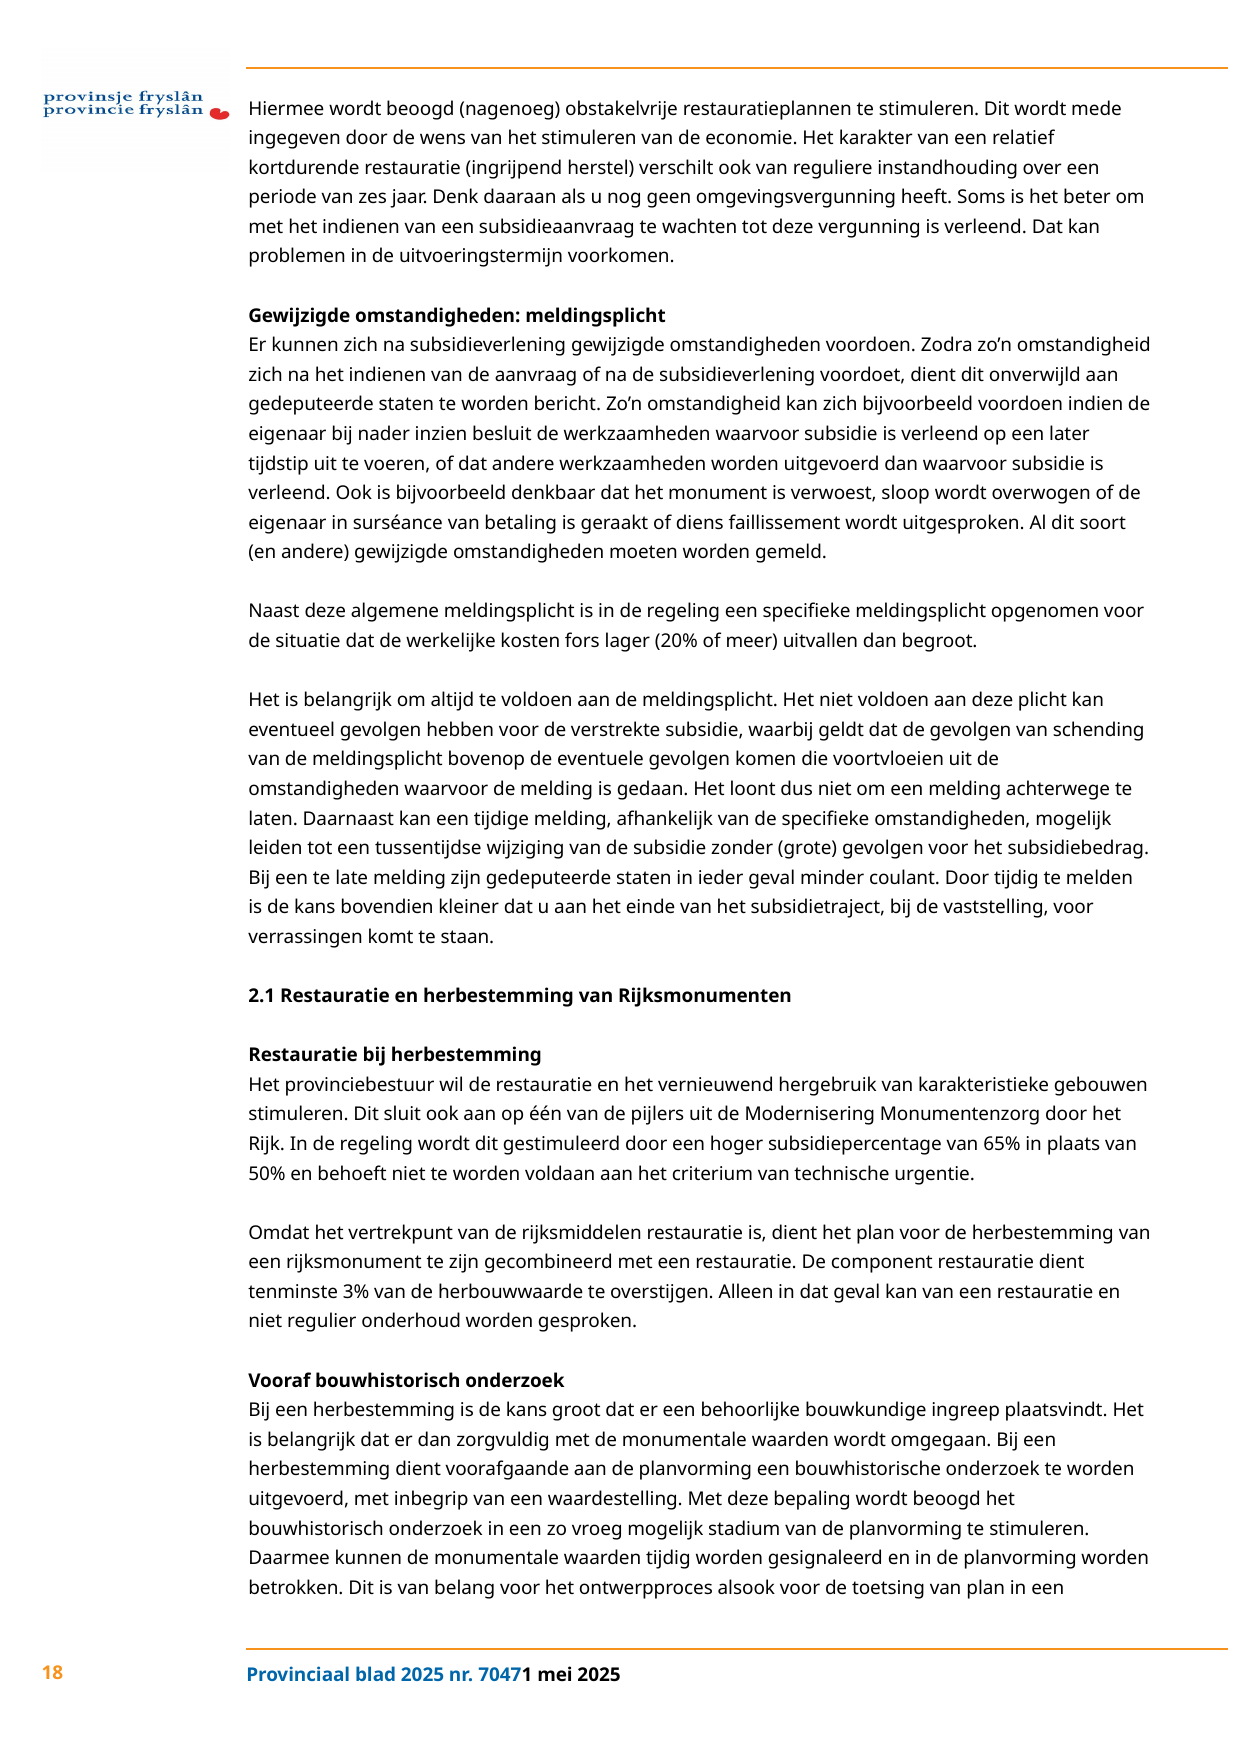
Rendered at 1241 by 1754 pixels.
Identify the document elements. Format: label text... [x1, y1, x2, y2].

text Hiermee wordt beoogd (nagenoeg) obstakelvrije restauratieplannen te stimuleren. Dit wordt mede ingegeven door de wens van het stimuleren van de economie. Het karakter van een relatief kortdurende restauratie (ingrijpend herstel) verschilt ook van reguliere instandhouding over een periode van zes jaar. Denk daaraan als u nog geen omgevingsvergunning heeft. Soms is het beter om met het indienen van een subsidieaanvraag te wachten tot deze vergunning is verleend. Dat kan problemen in de uitvoeringstermijn voorkomen. [248, 95, 1152, 268]
text Naast deze algemene meldingsplicht is in de regeling een specifieke meldingsplicht opgenomen voor de situatie dat de werkelijke kosten fors lager (20% of meer) uitvallen dan begroot. [248, 598, 1152, 653]
text Er kunnen zich na subsidieverlening gewijzigde omstandigheden voordoen. Zodra zo’n omstandigheid zich na het indienen van de aanvraag of na de subsidieverlening voordoet, dient dit onverwijld aan gedeputeerde staten te worden bericht. Zo’n omstandigheid kan zich bijvoorbeeld voordoen indien de eigenaar bij nader inzien besluit de werkzaamheden waarvoor subsidie is verleend op een later tijdstip uit te voeren, of dat andere werkzaamheden worden uitgevoerd dan waarvoor subsidie is verleend. Ook is bijvoorbeeld denkbaar dat het monument is verwoest, sloop wordt overwogen of de eigenaar in surséance van betaling is geraakt of diens faillissement wordt uitgesproken. Al dit soort (en andere) gewijzigde omstandigheden moeten worden gemeld. [248, 331, 1152, 564]
text Vooraf bouwhistorisch onderzoek [248, 1367, 1152, 1393]
text 2.1 Restauratie en herbestemming van Rijksmonumenten [248, 982, 1152, 1008]
text Bij een herbestemming is de kans groot dat er een behoorlijke bouwkundige ingreep plaatsvindt. Het is belangrijk dat er dan zorgvuldig met de monumentale waarden wordt omgegaan. Bij een herbestemming dient voorafgaande aan de planvorming een bouwhistorische onderzoek te worden uitgevoerd, met inbegrip van een waardestelling. Met deze bepaling wordt beoogd het bouwhistorisch onderzoek in een zo vroeg mogelijk stadium van de planvorming te stimuleren. Daarmee kunnen de monumentale waarden tijdig worden gesignaleerd en in de planvorming worden betrokken. Dit is van belang voor het ontwerpproces alsook voor de toetsing van plan in een [248, 1396, 1152, 1600]
picture [41, 47, 231, 172]
text Het provinciebestuur wil de restauratie en het vernieuwend hergebruik van karakteristieke gebouwen stimuleren. Dit sluit ook aan op één van de pijlers uit de Modernisering Monumentenzorg door het Rijk. In de regeling wordt dit gestimuleerd door een hoger subsidiepercentage van 65% in plaats van 50% en behoeft niet te worden voldaan aan het criterium van technische urgentie. [248, 1071, 1152, 1186]
text Gewijzigde omstandigheden: meldingsplicht [248, 302, 1152, 328]
text Restauratie bij herbestemming [248, 1041, 1152, 1067]
text Het is belangrijk om altijd te voldoen aan de meldingsplicht. Het niet voldoen aan deze plicht kan eventueel gevolgen hebben voor de verstrekte subsidie, waarbij geldt dat de gevolgen van schending van de meldingsplicht bovenop de eventuele gevolgen komen die voortvloeien uit de omstandigheden waarvoor de melding is gedaan. Het loont dus niet om een melding achterwege te laten. Daarnaast kan een tijdige melding, afhankelijk van de specifieke omstandigheden, mogelijk leiden tot een tussentijdse wijziging van de subsidie zonder (grote) gevolgen voor het subsidiebedrag. Bij een te late melding zijn gedeputeerde staten in ieder geval minder coulant. Door tijdig te melden is de kans bovendien kleiner dat u aan het einde van het subsidietraject, bij de vaststelling, voor verrassingen komt te staan. [248, 686, 1152, 949]
text Omdat het vertrekpunt van de rijksmiddelen restauratie is, dient het plan voor de herbestemming van een rijksmonument te zijn gecombineerd met een restauratie. De component restauratie dient tenminste 3% van de herbouwwaarde te overstijgen. Alleen in dat geval kan van een restauratie en niet regulier onderhoud worden gesproken. [248, 1219, 1152, 1333]
